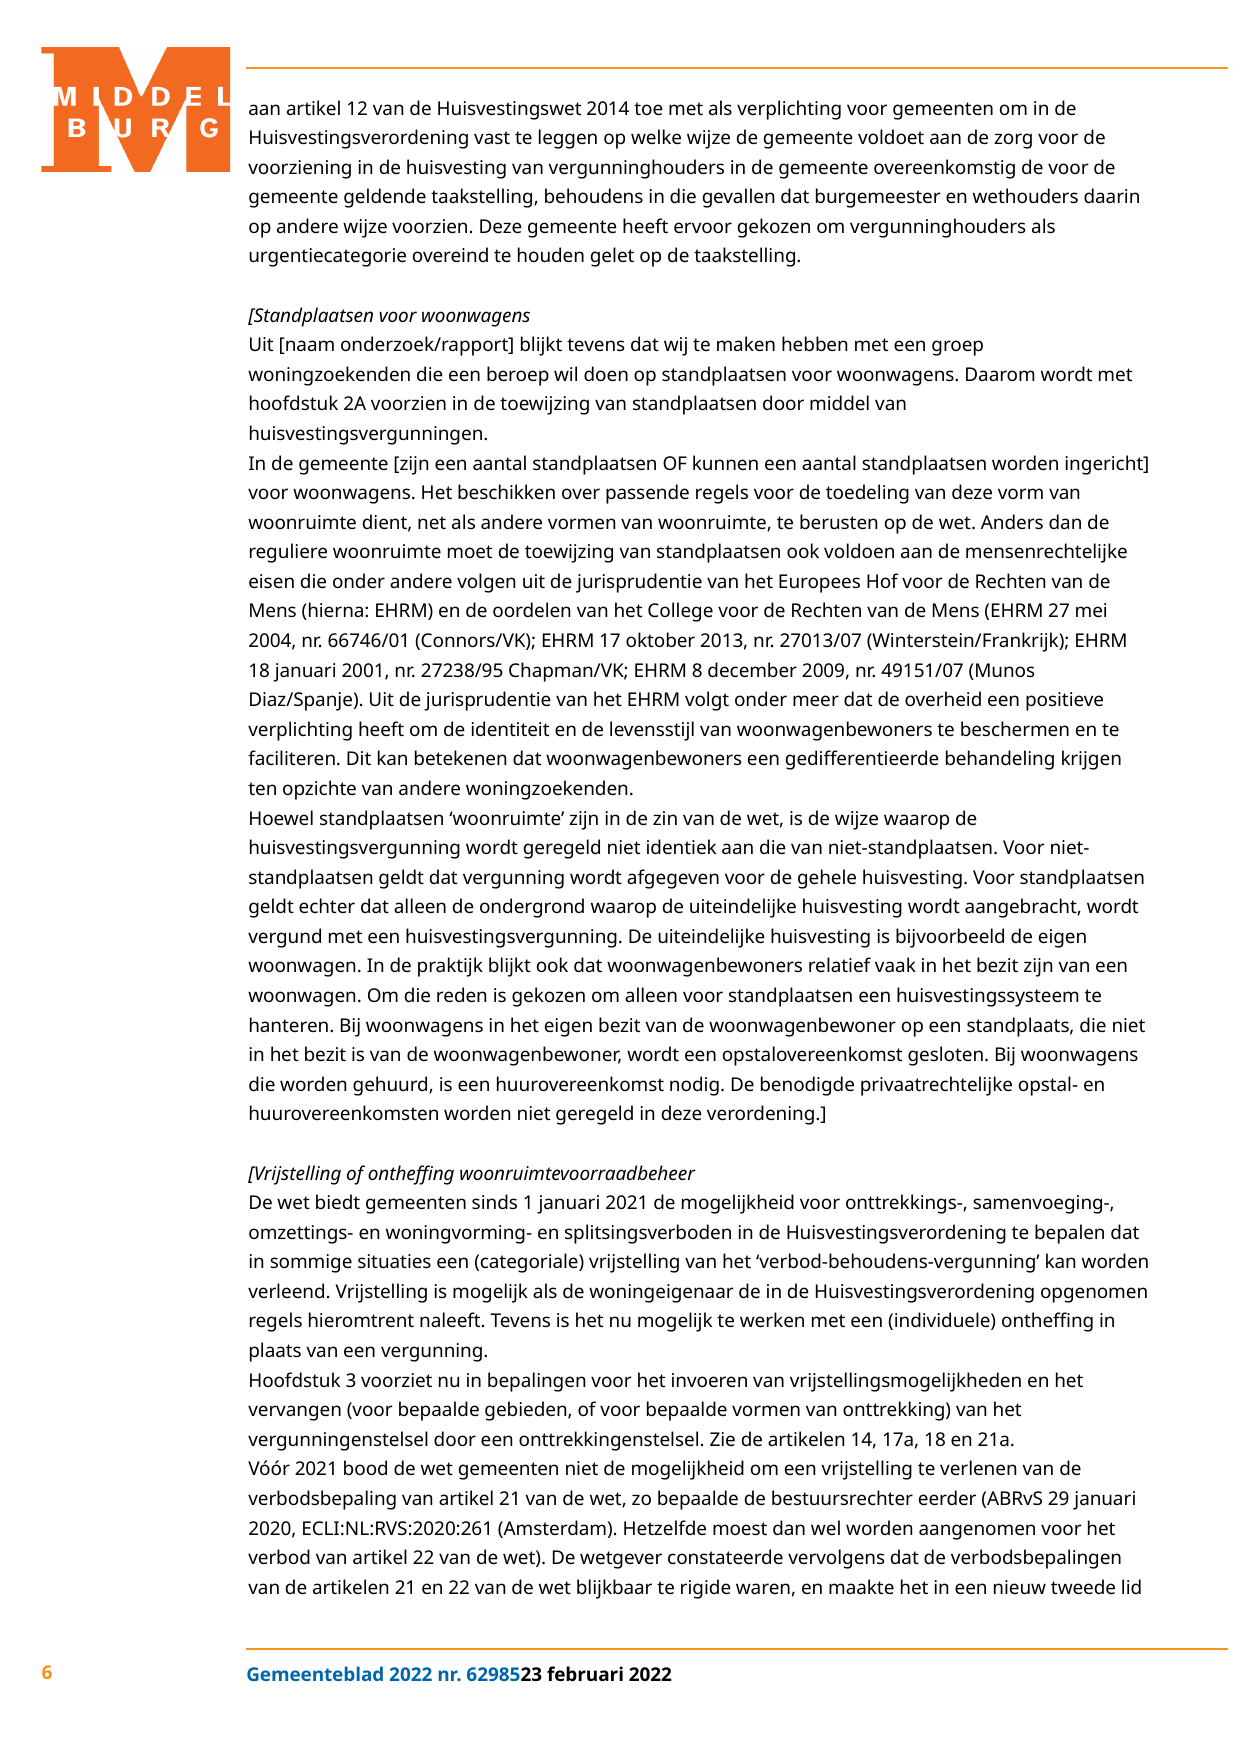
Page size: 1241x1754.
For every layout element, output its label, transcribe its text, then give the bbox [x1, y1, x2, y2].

text aan artikel 12 van de Huisvestingswet 2014 toe met als verplichting voor gemeenten om in de Huisvestingsverordening vast te leggen op welke wijze de gemeente voldoet aan de zorg voor de voorziening in de huisvesting van vergunninghouders in de gemeente overeenkomstig de voor de gemeente geldende taakstelling, behoudens in die gevallen dat burgemeester en wethouders daarin op andere wijze voorzien. Deze gemeente heeft ervoor gekozen om vergunninghouders als urgentiecategorie overeind te houden gelet op de taakstelling. [248, 95, 1152, 268]
text Vóór 2021 bood de wet gemeenten niet de mogelijkheid om een vrijstelling te verlenen van de verbodsbepaling van artikel 21 van de wet, zo bepaalde de bestuursrechter eerder (ABRvS 29 januari 2020, ECLI:NL:RVS:2020:261 (Amsterdam). Hetzelfde moest dan wel worden aangenomen voor het verbod van artikel 22 van de wet). De wetgever constateerde vervolgens dat de verbodsbepalingen van de artikelen 21 en 22 van de wet blijkbaar te rigide waren, en maakte het in een nieuw tweede lid [248, 1456, 1152, 1600]
text Uit [naam onderzoek/rapport] blijkt tevens dat wij te maken hebben met een groep woningzoekenden die een beroep wil doen op standplaatsen voor woonwagens. Daarom wordt met hoofdstuk 2A voorzien in de toewijzing van standplaatsen door middel van huisvestingsvergunningen. [248, 331, 1152, 446]
text [Vrijstelling of ontheffing woonruimtevoorraadbeheer [248, 1160, 1152, 1186]
text In de gemeente [zijn een aantal standplaatsen OF kunnen een aantal standplaatsen worden ingericht] voor woonwagens. Het beschikken over passende regels voor de toedeling van deze vorm van woonruimte dient, net als andere vormen van woonruimte, te berusten op de wet. Anders dan de reguliere woonruimte moet de toewijzing van standplaatsen ook voldoen aan de mensenrechtelijke eisen die onder andere volgen uit de jurisprudentie van het Europees Hof voor de Rechten van de Mens (hierna: EHRM) en de oordelen van het College voor de Rechten van de Mens (EHRM 27 mei 2004, nr. 66746/01 (Connors/VK); EHRM 17 oktober 2013, nr. 27013/07 (Winterstein/Frankrijk); EHRM 18 januari 2001, nr. 27238/95 Chapman/VK; EHRM 8 december 2009, nr. 49151/07 (Munos Diaz/Spanje). Uit de jurisprudentie van het EHRM volgt onder meer dat de overheid een positieve verplichting heeft om de identiteit en de levensstijl van woonwagenbewoners te beschermen en te faciliteren. Dit kan betekenen dat woonwagenbewoners een gedifferentieerde behandeling krijgen ten opzichte van andere woningzoekenden. [248, 450, 1152, 801]
text De wet biedt gemeenten sinds 1 januari 2021 de mogelijkheid voor onttrekkings-, samenvoeging-, omzettings- en woningvorming- en splitsingsverboden in de Huisvestingsverordening te bepalen dat in sommige situaties een (categoriale) vrijstelling van het ‘verbod-behoudens-vergunning’ kan worden verleend. Vrijstelling is mogelijk als de woningeigenaar de in de Huisvestingsverordening opgenomen regels hieromtrent naleeft. Tevens is het nu mogelijk te werken met een (individuele) ontheffing in plaats van een vergunning. [248, 1189, 1152, 1363]
text [Standplaatsen voor woonwagens [248, 302, 1152, 328]
text Hoofdstuk 3 voorziet nu in bepalingen voor het invoeren van vrijstellingsmogelijkheden en het vervangen (voor bepaalde gebieden, of voor bepaalde vormen van onttrekking) van het vergunningenstelsel door een onttrekkingenstelsel. Zie de artikelen 14, 17a, 18 en 21a. [248, 1367, 1152, 1452]
text Hoewel standplaatsen ‘woonruimte’ zijn in de zin van de wet, is de wijze waarop de huisvestingsvergunning wordt geregeld niet identiek aan die van niet-standplaatsen. Voor niet-standplaatsen geldt dat vergunning wordt afgegeven voor de gehele huisvesting. Voor standplaatsen geldt echter dat alleen de ondergrond waarop de uiteindelijke huisvesting wordt aangebracht, wordt vergund met een huisvestingsvergunning. De uiteindelijke huisvesting is bijvoorbeeld de eigen woonwagen. In de praktijk blijkt ook dat woonwagenbewoners relatief vaak in het bezit zijn van een woonwagen. Om die reden is gekozen om alleen voor standplaatsen een huisvestingssysteem te hanteren. Bij woonwagens in het eigen bezit van de woonwagenbewoner op een standplaats, die niet in het bezit is van de woonwagenbewoner, wordt een opstalovereenkomst gesloten. Bij woonwagens die worden gehuurd, is een huurovereenkomst nodig. De benodigde privaatrechtelijke opstal- en huurovereenkomsten worden niet geregeld in deze verordening.] [248, 805, 1152, 1126]
picture [41, 47, 231, 172]
